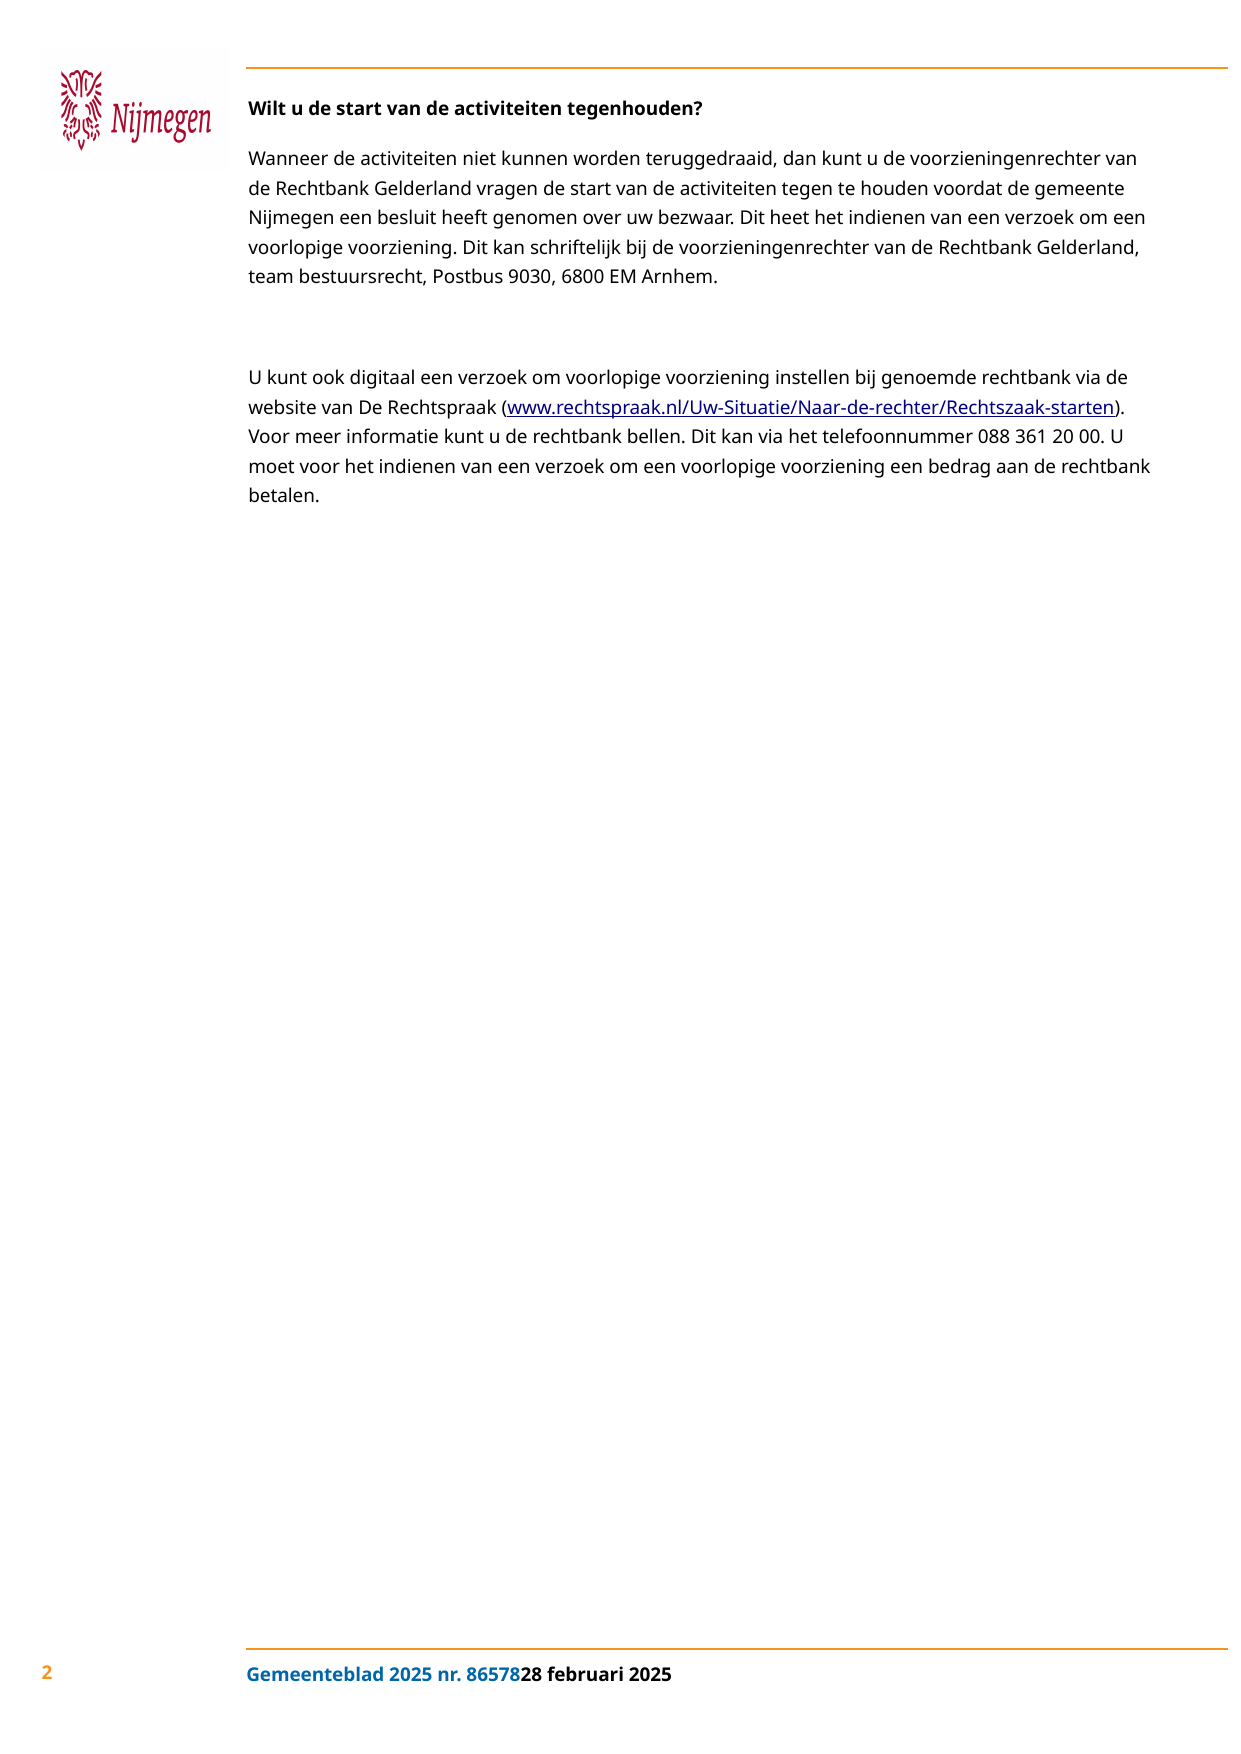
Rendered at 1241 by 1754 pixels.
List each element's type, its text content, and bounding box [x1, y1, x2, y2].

text U kunt ook digitaal een verzoek om voorlopige voorziening instellen bij genoemde rechtbank via de website van De Rechtspraak (www.rechtspraak.nl/Uw-Situatie/Naar-de-rechter/Rechtszaak-starten). Voor meer informatie kunt u de rechtbank bellen. Dit kan via het telefoonnummer 088 361 20 00. U moet voor het indienen van een verzoek om een voorlopige voorziening een bedrag aan de rechtbank betalen. [248, 364, 1152, 508]
text Wanneer de activiteiten niet kunnen worden teruggedraaid, dan kunt u de voorzieningenrechter van de Rechtbank Gelderland vragen de start van de activiteiten tegen te houden voordat de gemeente Nijmegen een besluit heeft genomen over uw bezwaar. Dit heet het indienen van een verzoek om een voorlopige voorziening. Dit kan schriftelijk bij de voorzieningenrechter van de Rechtbank Gelderland, team bestuursrecht, Postbus 9030, 6800 EM Arnhem. [248, 145, 1152, 289]
picture [41, 47, 231, 172]
text Wilt u de start van de activiteiten tegenhouden? [248, 95, 1152, 121]
